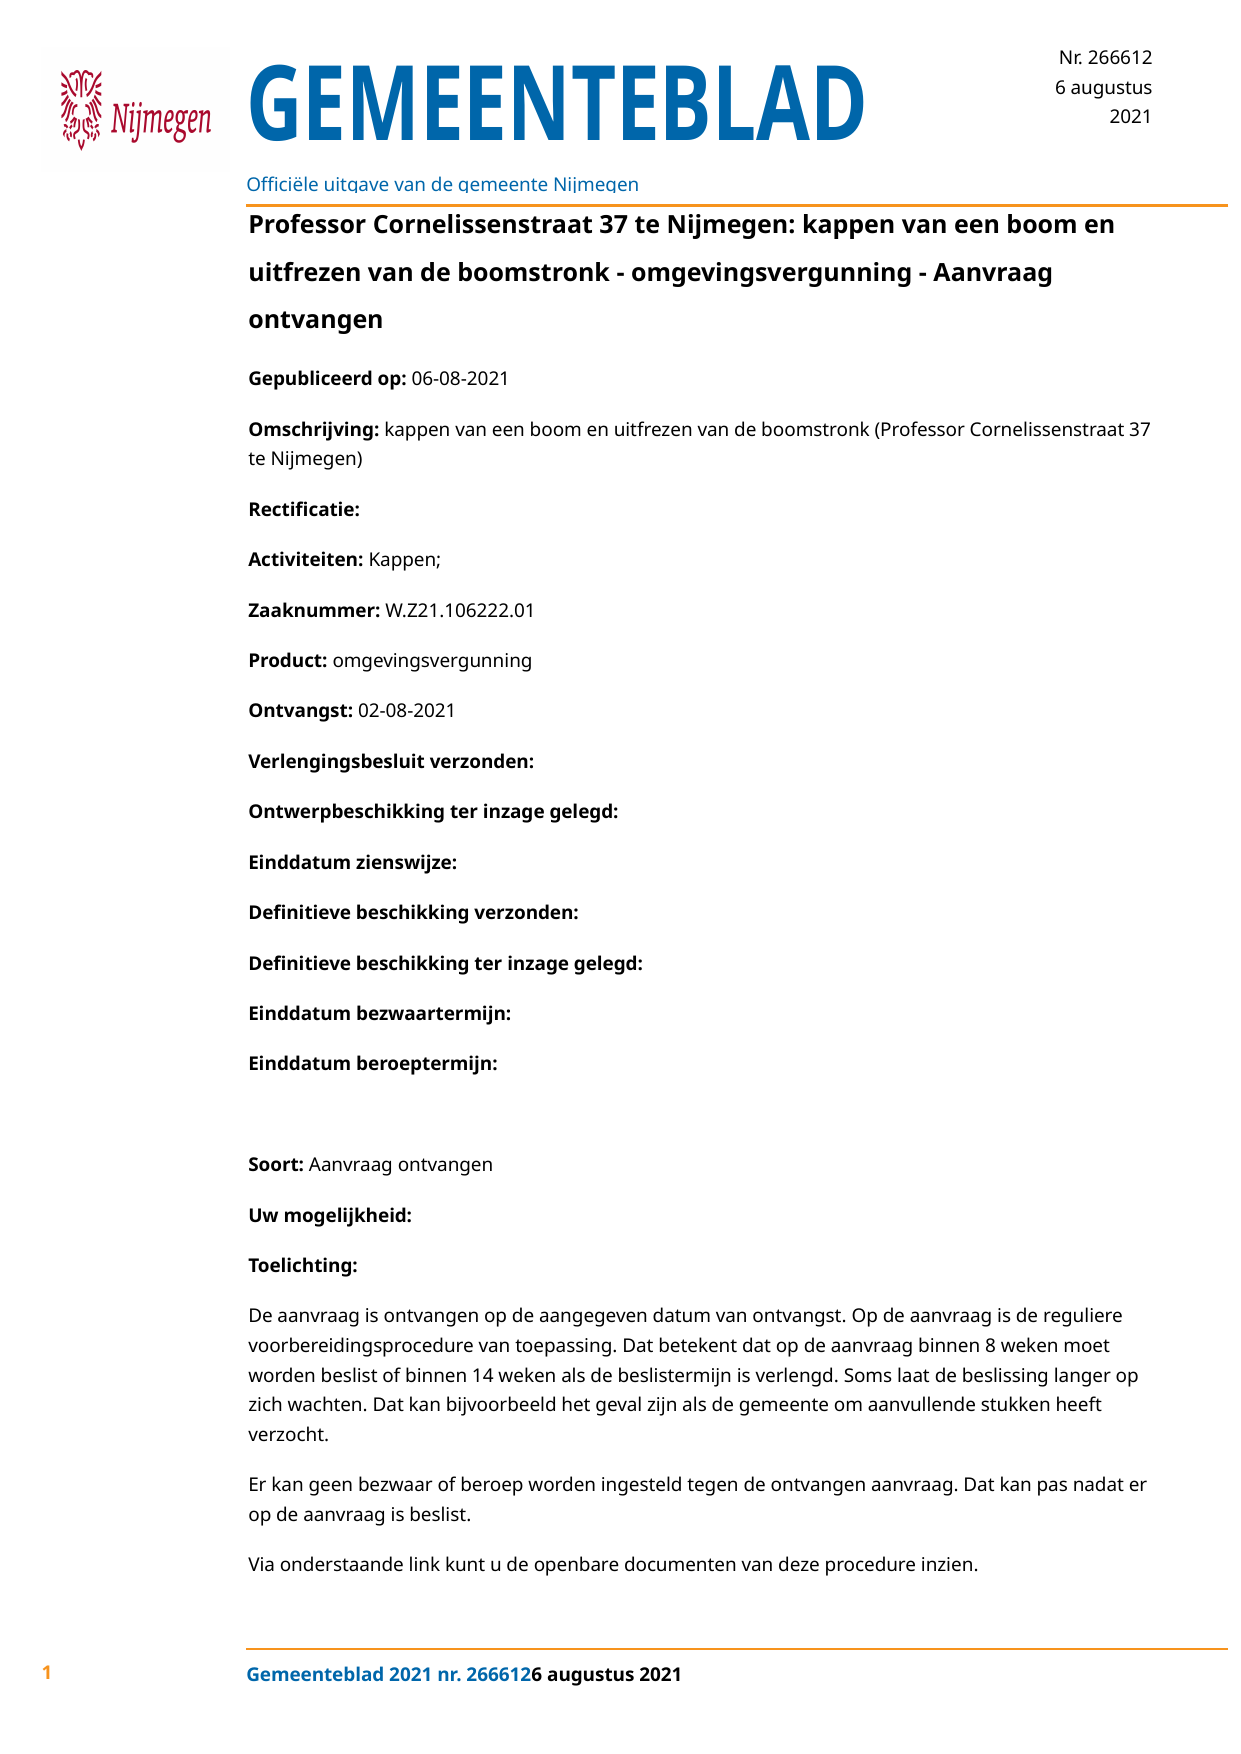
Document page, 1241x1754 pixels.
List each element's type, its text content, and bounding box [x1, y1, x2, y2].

text Soort: Aanvraag ontvangen [248, 1151, 1152, 1177]
text Uw mogelijkheid: [248, 1202, 1152, 1227]
text De aanvraag is ontvangen op de aangegeven datum van ontvangst. Op de aanvraag is de reguliere voorbereidingsprocedure van toepassing. Dat betekent dat op de aanvraag binnen 8 weken moet worden beslist of binnen 14 weken als de beslistermijn is verlengd. Soms laat de beslissing langer op zich wachten. Dat kan bijvoorbeeld het geval zijn als de gemeente om aanvullende stukken heeft verzocht. [248, 1303, 1152, 1447]
text Er kan geen bezwaar of beroep worden ingesteld tegen de ontvangen aanvraag. Dat kan pas nadat er op de aanvraag is beslist. [248, 1471, 1152, 1527]
text Einddatum beroeptermijn: [248, 1051, 1152, 1076]
text Definitieve beschikking verzonden: [248, 899, 1152, 925]
text Activiteiten: Kappen; [248, 546, 1152, 572]
picture [41, 47, 231, 172]
text Product: omgevingsvergunning [248, 647, 1152, 673]
text Ontwerpbeschikking ter inzage gelegd: [248, 798, 1152, 824]
text Via onderstaande link kunt u de openbare documenten van deze procedure inzien. [248, 1551, 1152, 1577]
text Ontvangst: 02-08-2021 [248, 698, 1152, 723]
text Verlengingsbesluit verzonden: [248, 748, 1152, 774]
text Omschrijving: kappen van een boom en uitfrezen van de boomstronk (Professor Cornelissenstraat 37 te Nijmegen) [248, 416, 1152, 471]
text Definitieve beschikking ter inzage gelegd: [248, 950, 1152, 975]
text Toelichting: [248, 1252, 1152, 1278]
text Einddatum bezwaartermijn: [248, 1000, 1152, 1026]
text Gepubliceerd op: 06-08-2021 [248, 366, 1152, 391]
text Zaaknummer: W.Z21.106222.01 [248, 597, 1152, 622]
text Rectificatie: [248, 496, 1152, 522]
text Einddatum zienswijze: [248, 849, 1152, 874]
text Professor Cornelissenstraat 37 te Nijmegen: kappen van een boom en uitfrezen van de boomstronk - omgevingsvergunning - Aanvraag ontvangen [248, 207, 1152, 336]
